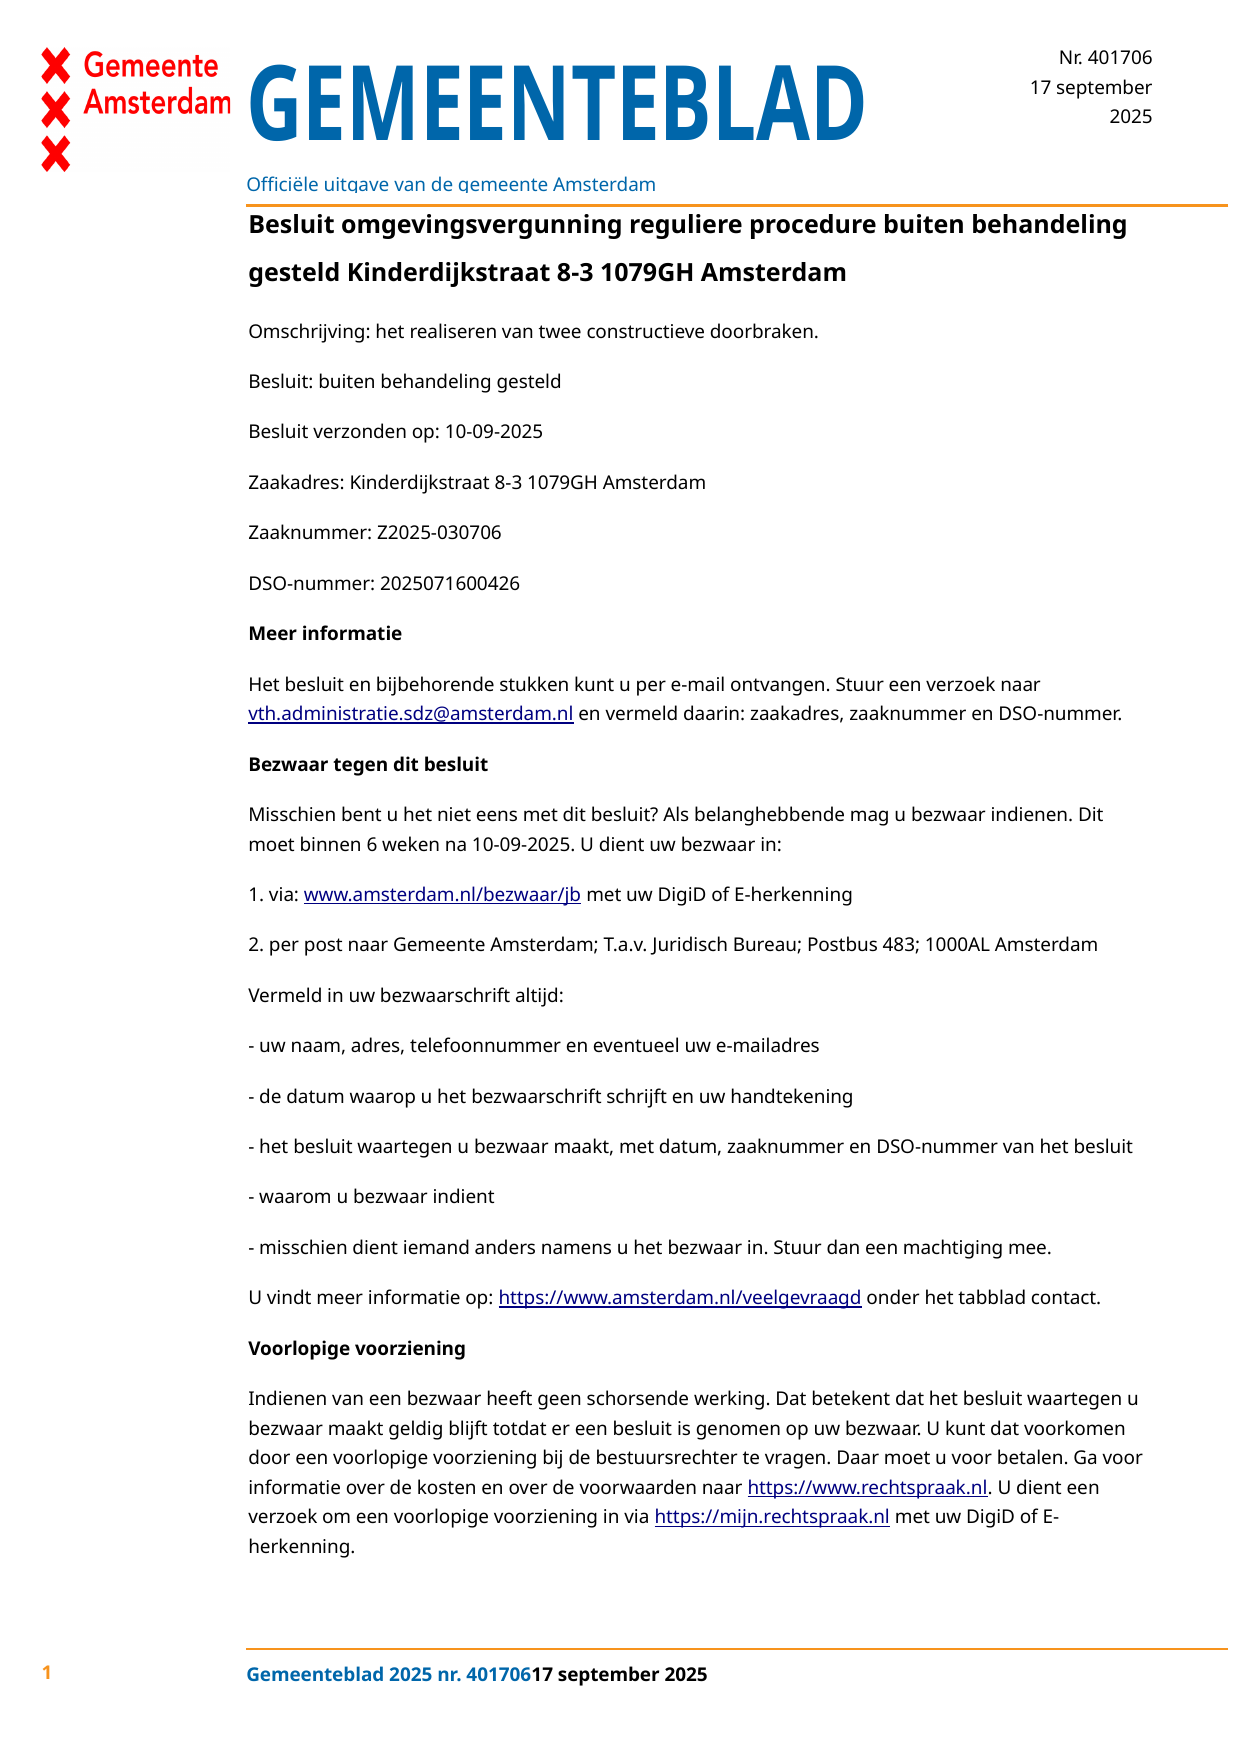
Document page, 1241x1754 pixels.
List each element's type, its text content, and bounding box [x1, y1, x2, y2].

text Meer informatie [248, 620, 1152, 646]
text Omschrijving: het realiseren van twee constructieve doorbraken. [248, 318, 1152, 344]
text Vermeld in uw bezwaarschrift altijd: [248, 982, 1152, 1008]
text - de datum waarop u het bezwaarschrift schrijft en uw handtekening [248, 1083, 1152, 1109]
text U vindt meer informatie op: https://www.amsterdam.nl/veelgevraagd onder het tabblad contact. [248, 1284, 1152, 1310]
text Voorlopige voorziening [248, 1335, 1152, 1361]
text DSO-nummer: 2025071600426 [248, 570, 1152, 596]
text - misschien dient iemand anders namens u het bezwaar in. Stuur dan een machtiging mee. [248, 1234, 1152, 1260]
text - het besluit waartegen u bezwaar maakt, met datum, zaaknummer en DSO-nummer van het besluit [248, 1133, 1152, 1159]
text - waarom u bezwaar indient [248, 1184, 1152, 1209]
text Bezwaar tegen dit besluit [248, 751, 1152, 777]
text Het besluit en bijbehorende stukken kunt u per e-mail ontvangen. Stuur een verzoek naar vth.administratie.sdz@amsterdam.nl en vermeld daarin: zaakadres, zaaknummer en DSO-nummer. [248, 671, 1152, 726]
text Besluit: buiten behandeling gesteld [248, 368, 1152, 394]
text Indienen van een bezwaar heeft geen schorsende werking. Dat betekent dat het besluit waartegen u bezwaar maakt geldig blijft totdat er een besluit is genomen op uw bezwaar. U kunt dat voorkomen door een voorlopige voorziening bij de bestuursrechter te vragen. Daar moet u voor betalen. Ga voor informatie over de kosten en over de voorwaarden naar https://www.rechtspraak.nl. U dient een verzoek om een voorlopige voorziening in via https://mijn.rechtspraak.nl met uw DigiD of E-herkenning. [248, 1385, 1152, 1559]
text Besluit verzonden op: 10-09-2025 [248, 419, 1152, 444]
text Misschien bent u het niet eens met dit besluit? Als belanghebbende mag u bezwaar indienen. Dit moet binnen 6 weken na 10-09-2025. U dient uw bezwaar in: [248, 801, 1152, 857]
text 2. per post naar Gemeente Amsterdam; T.a.v. Juridisch Bureau; Postbus 483; 1000AL Amsterdam [248, 932, 1152, 957]
text Besluit omgevingsvergunning reguliere procedure buiten behandeling gesteld Kinderdijkstraat 8-3 1079GH Amsterdam [248, 207, 1152, 288]
text Zaakadres: Kinderdijkstraat 8-3 1079GH Amsterdam [248, 469, 1152, 495]
text - uw naam, adres, telefoonnummer en eventueel uw e-mailadres [248, 1032, 1152, 1058]
text 1. via: www.amsterdam.nl/bezwaar/jb met uw DigiD of E-herkenning [248, 881, 1152, 907]
picture [41, 47, 231, 172]
text Zaaknummer: Z2025-030706 [248, 519, 1152, 545]
